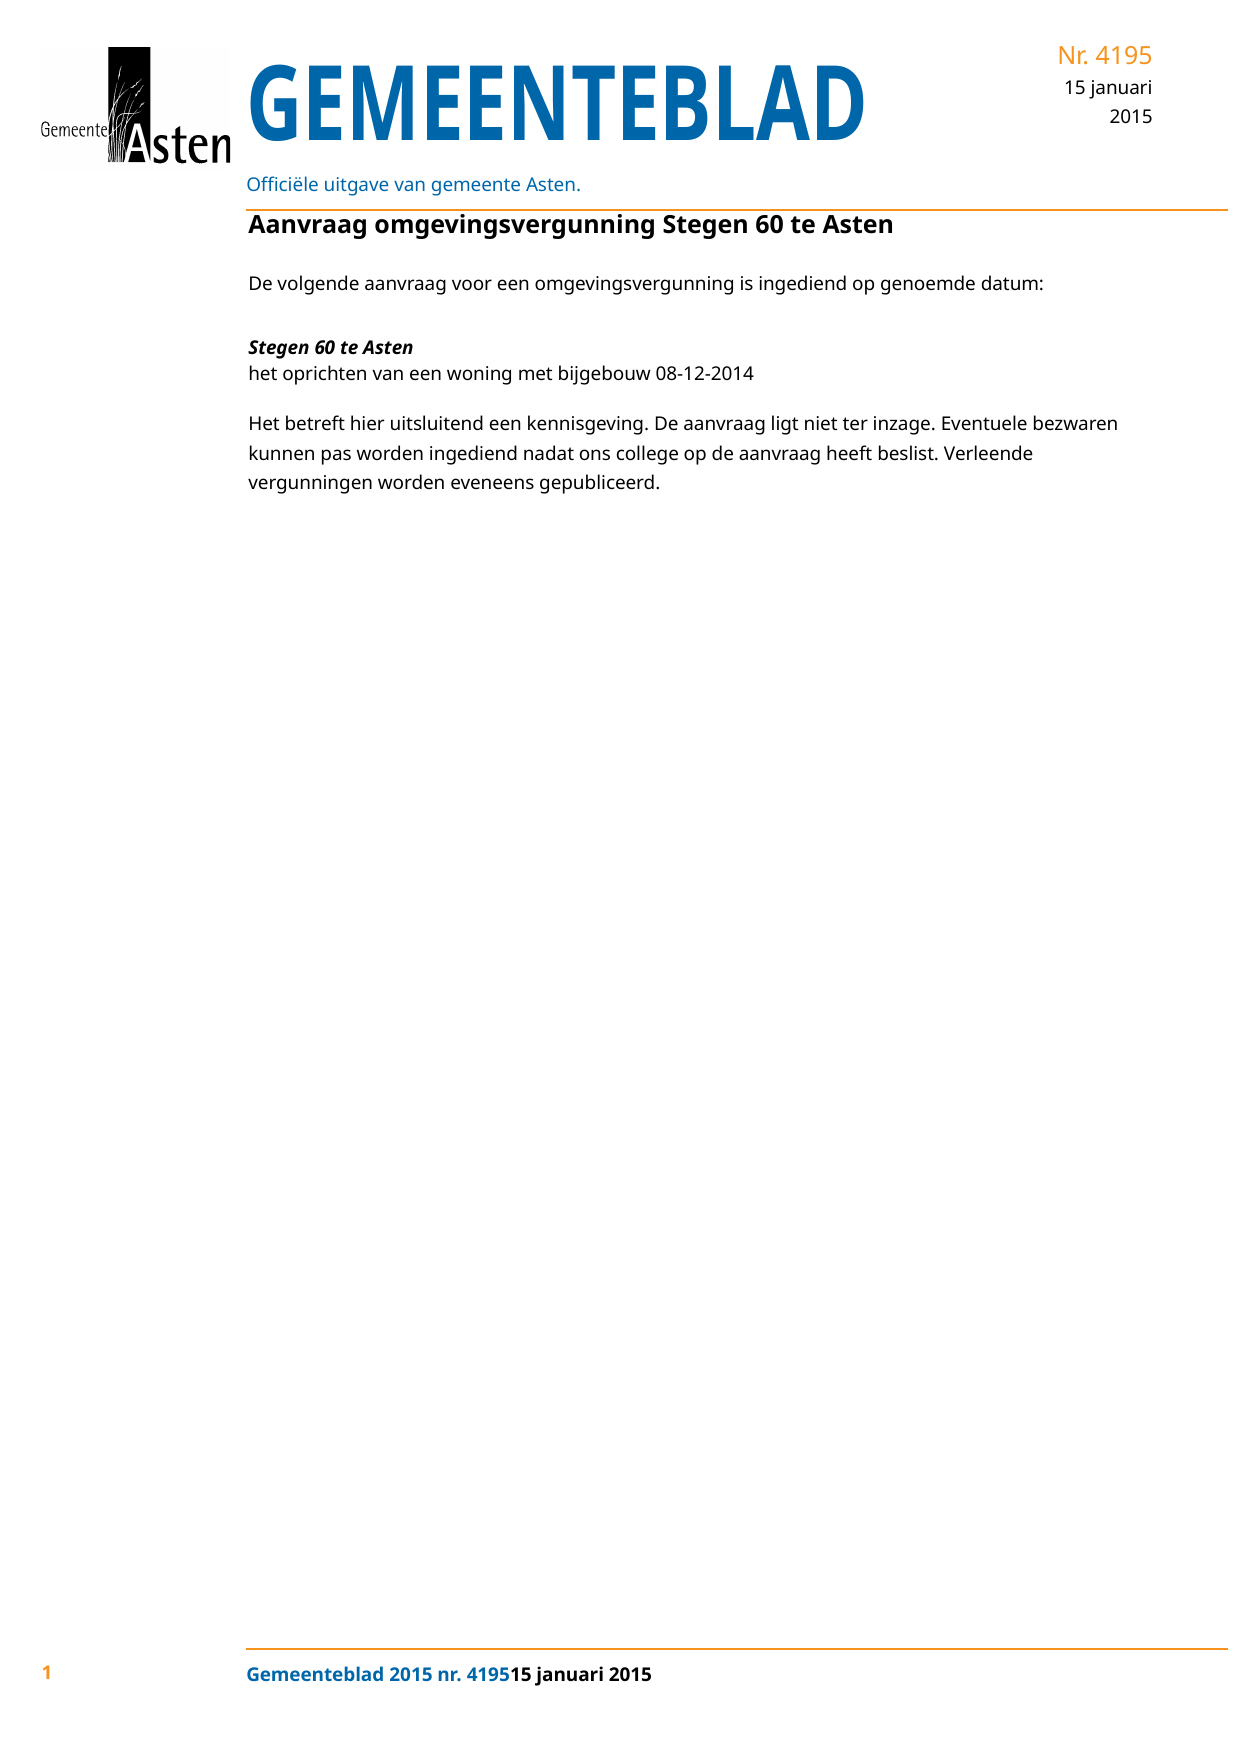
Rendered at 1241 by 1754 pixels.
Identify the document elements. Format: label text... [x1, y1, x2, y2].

text Aanvraag omgevingsvergunning Stegen 60 te Asten [248, 211, 1152, 241]
text Het betreft hier uitsluitend een kennisgeving. De aanvraag ligt niet ter inzage. Eventuele bezwaren kunnen pas worden ingediend nadat ons college op de aanvraag heeft beslist. Verleende vergunningen worden eveneens gepubliceerd. [248, 410, 1152, 495]
picture [41, 47, 231, 172]
text Stegen 60 te Asten [248, 334, 1152, 360]
text het oprichten van een woning met bijgebouw 08-12-2014 [248, 360, 1152, 386]
text De volgende aanvraag voor een omgevingsvergunning is ingediend op genoemde datum: [248, 270, 1152, 296]
